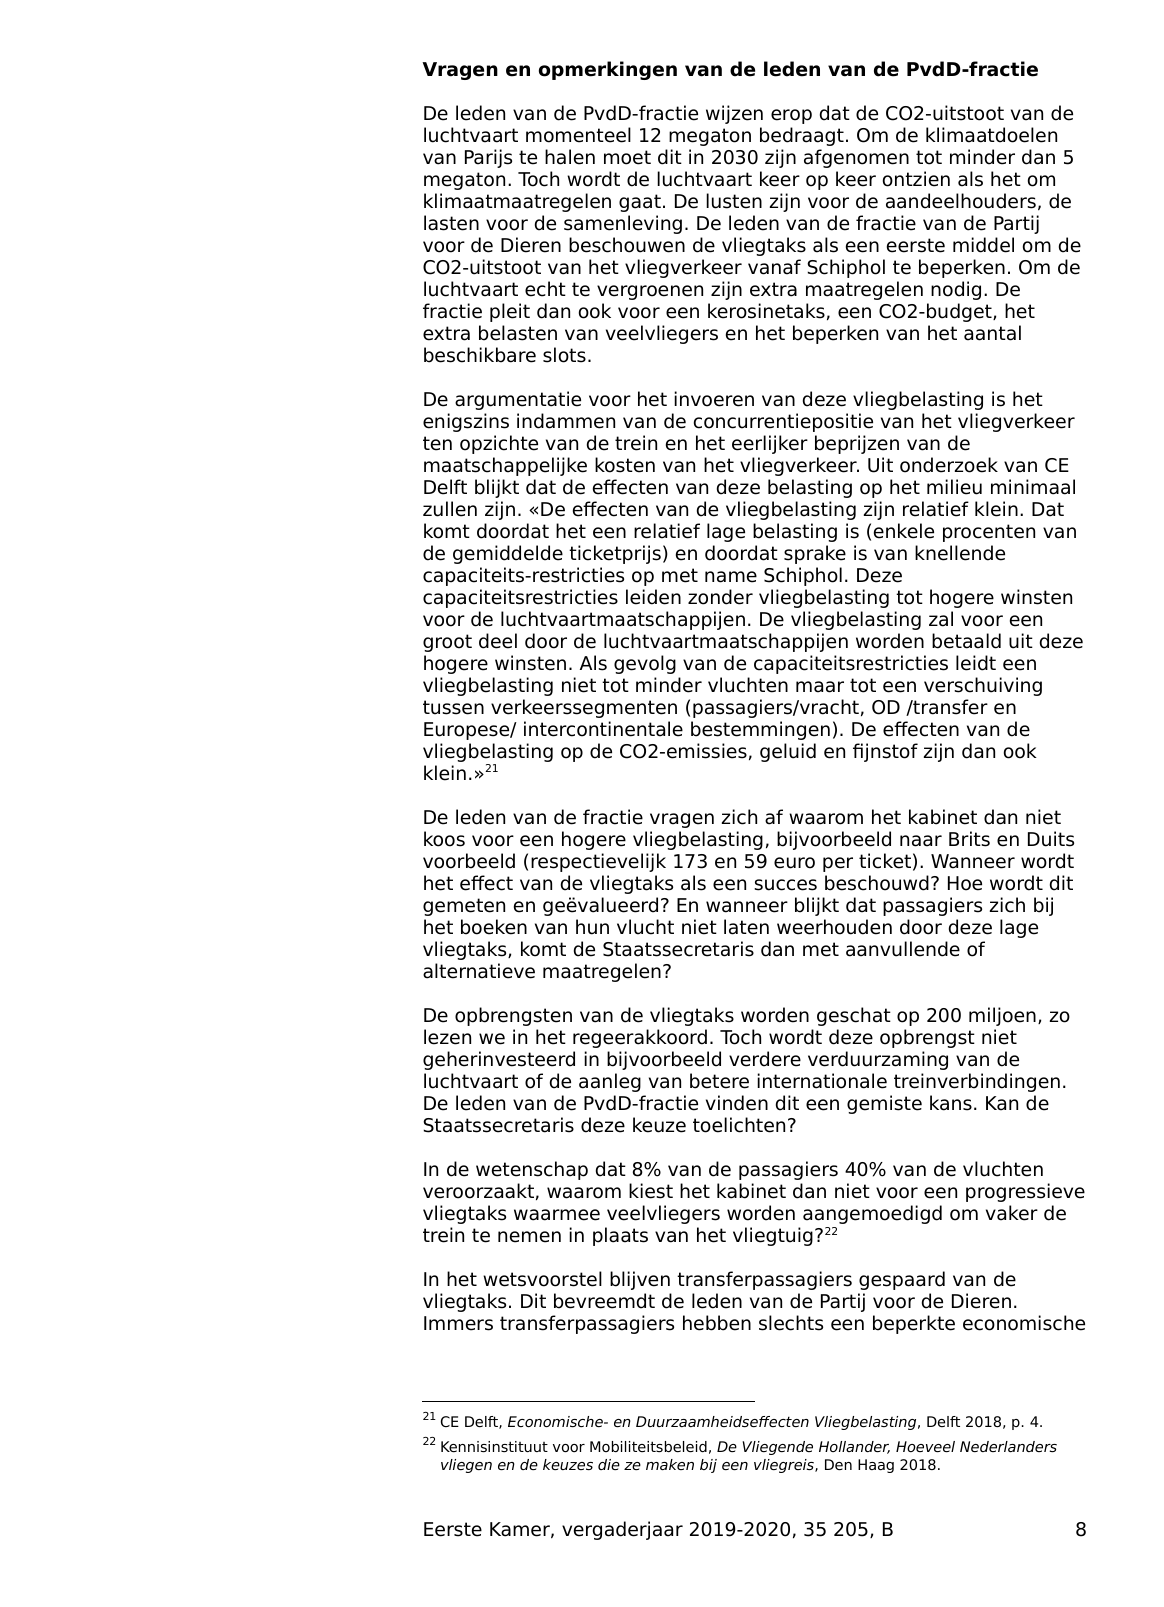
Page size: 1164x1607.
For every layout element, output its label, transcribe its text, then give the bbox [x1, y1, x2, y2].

text De leden van de fractie vragen zich af waarom het kabinet dan niet koos voor een hogere vliegbelasting, bijvoorbeeld naar Brits en Duits voorbeeld (respectievelijk 173 en 59 euro per ticket). Wanneer wordt het effect van de vliegtaks als een succes beschouwd? Hoe wordt dit gemeten en geëvalueerd? En wanneer blijkt dat passagiers zich bij het boeken van hun vlucht niet laten weerhouden door deze lage vliegtaks, komt de Staatssecretaris dan met aanvullende of alternatieve maatregelen? [422, 807, 1087, 983]
text De argumentatie voor het invoeren van deze vliegbelasting is het enigszins indammen van de concurrentiepositie van het vliegverkeer ten opzichte van de trein en het eerlijker beprijzen van de maatschappelijke kosten van het vliegverkeer. Uit onderzoek van CE Delft blijkt dat de effecten van deze belasting op het milieu minimaal zullen zijn. «De effecten van de vliegbelasting zijn relatief klein. Dat komt doordat het een relatief lage belasting is (enkele procenten van de gemiddelde ticketprijs) en doordat sprake is van knellende capaciteits-restricties op met name Schiphol. Deze capaciteitsrestricties leiden zonder vliegbelasting tot hogere winsten voor de luchtvaartmaatschappijen. De vliegbelasting zal voor een groot deel door de luchtvaartmaatschappijen worden betaald uit deze hogere winsten. Als gevolg van de capaciteitsrestricties leidt een vliegbelasting niet tot minder vluchten maar tot een verschuiving tussen verkeerssegmenten (passagiers/vracht, OD /transfer en Europese/ intercontinentale bestemmingen). De effecten van de vliegbelasting op de CO2-emissies, geluid en fijnstof zijn dan ook klein.» [422, 389, 1087, 785]
text Kennisinstituut voor Mobiliteitsbeleid, De Vliegende Hollander, Hoeveel Nederlanders vliegen en de keuzes die ze maken bij een vliegreis, Den Haag 2018. [422, 1435, 1087, 1474]
text De opbrengsten van de vliegtaks worden geschat op 200 miljoen, zo lezen we in het regeerakkoord. Toch wordt deze opbrengst niet geherinvesteerd in bijvoorbeeld verdere verduurzaming van de luchtvaart of de aanleg van betere internationale treinverbindingen. De leden van de PvdD-fractie vinden dit een gemiste kans. Kan de Staatssecretaris deze keuze toelichten? [422, 1005, 1087, 1137]
text In het wetsvoorstel blijven transferpassagiers gespaard van de vliegtaks. Dit bevreemdt de leden van de Partij voor de Dieren. Immers transferpassagiers hebben slechts een beperkte economische [422, 1269, 1087, 1335]
text De leden van de PvdD-fractie wijzen erop dat de CO2-uitstoot van de luchtvaart momenteel 12 megaton bedraagt. Om de klimaatdoelen van Parijs te halen moet dit in 2030 zijn afgenomen tot minder dan 5 megaton. Toch wordt de luchtvaart keer op keer ontzien als het om klimaatmaatregelen gaat. De lusten zijn voor de aandeelhouders, de lasten voor de samenleving. De leden van de fractie van de Partij voor de Dieren beschouwen de vliegtaks als een eerste middel om de CO2-uitstoot van het vliegverkeer vanaf Schiphol te beperken. Om de luchtvaart echt te vergroenen zijn extra maatregelen nodig. De fractie pleit dan ook voor een kerosinetaks, een CO2-budget, het extra belasten van veelvliegers en het beperken van het aantal beschikbare slots. [422, 103, 1087, 367]
text CE Delft, Economische- en Duurzaamheidseffecten Vliegbelasting, Delft 2018, p. 4. [422, 1410, 1087, 1432]
text In de wetenschap dat 8% van de passagiers 40% van de vluchten veroorzaakt, waarom kiest het kabinet dan niet voor een progressieve vliegtaks waarmee veelvliegers worden aangemoedigd om vaker de trein te nemen in plaats van het vliegtuig? [422, 1159, 1087, 1247]
subtitle Vragen en opmerkingen van de leden van de PvdD-fractie [422, 59, 1087, 81]
